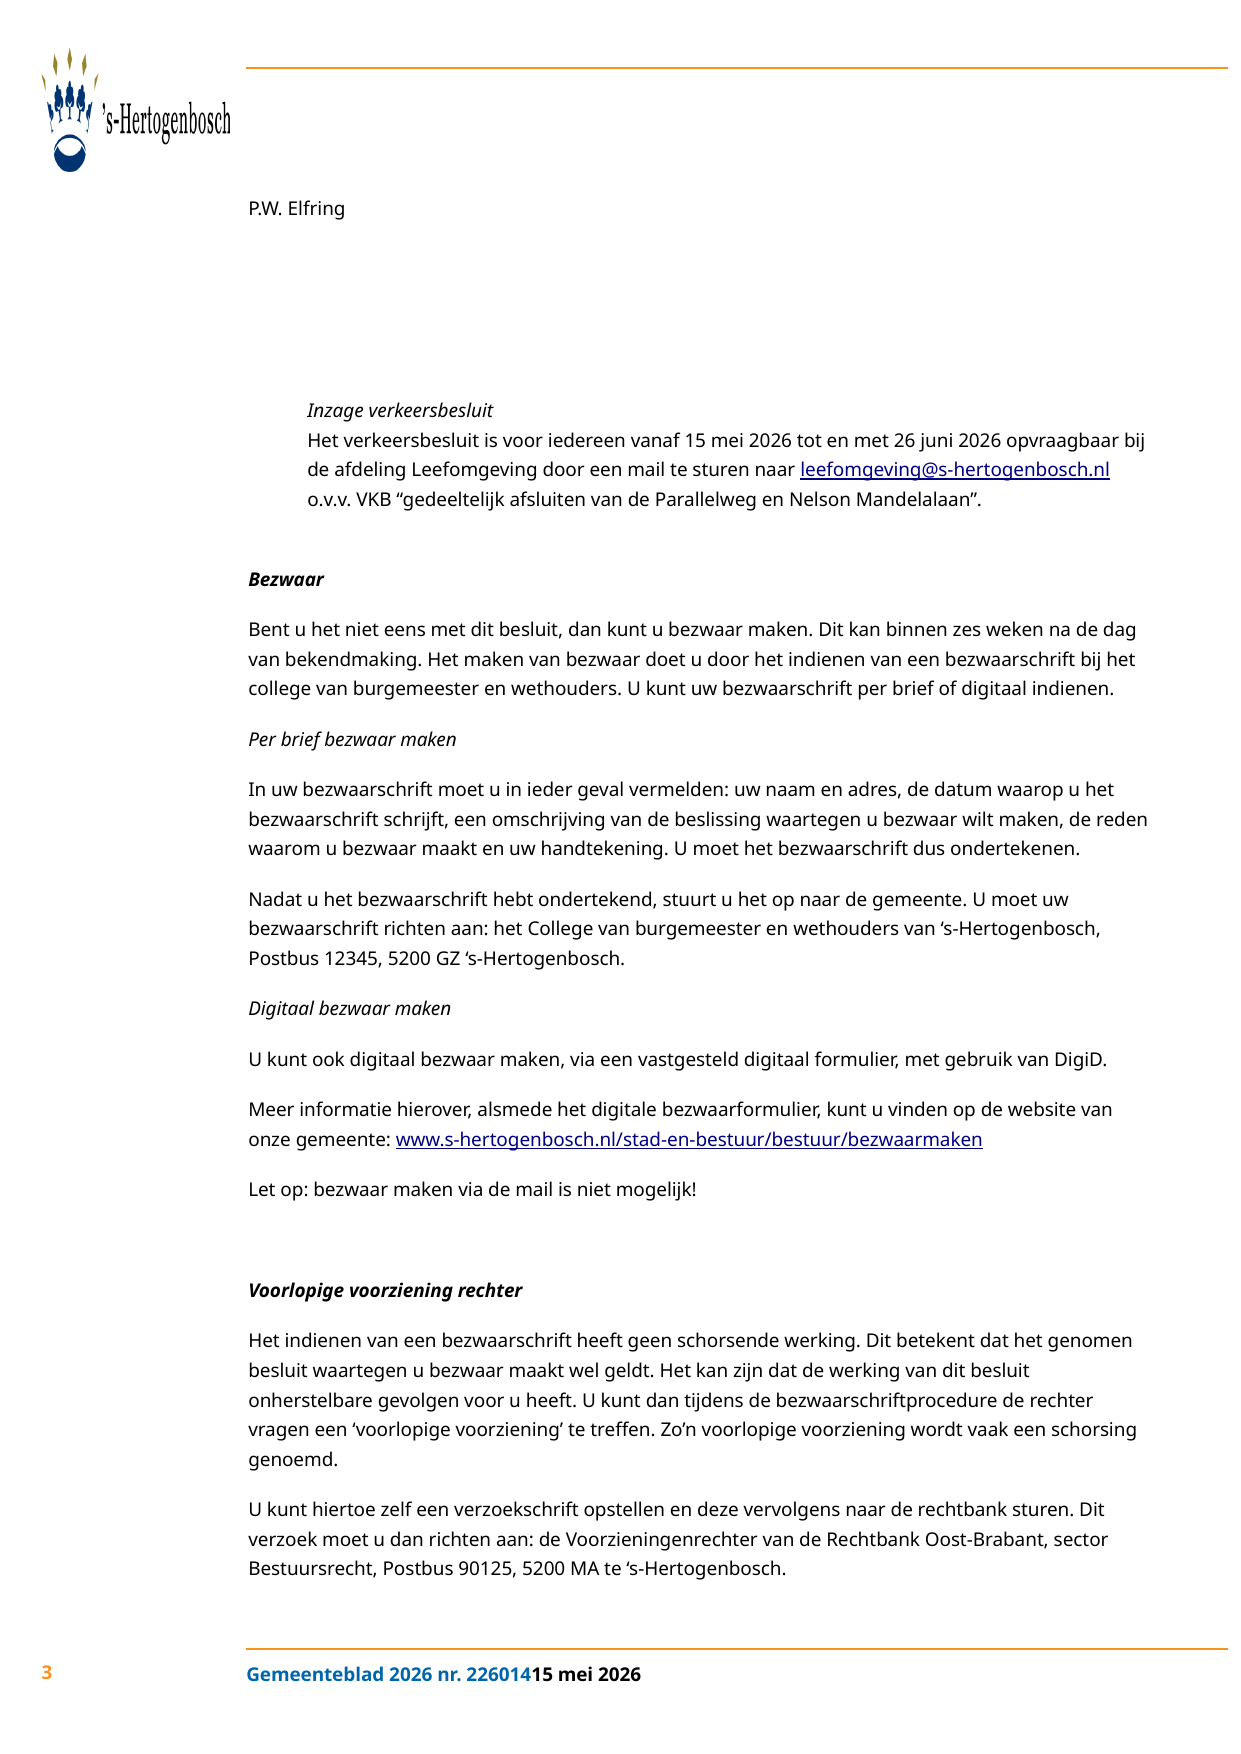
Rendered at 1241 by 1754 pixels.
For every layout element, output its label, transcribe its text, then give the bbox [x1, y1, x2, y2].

list Inzage verkeersbesluit [248, 397, 1152, 423]
list Het verkeersbesluit is voor iedereen vanaf 15 mei 2026 tot en met 26 juni 2026 opvraagbaar bij de afdeling Leefomgeving door een mail te sturen naar leefomgeving@s-hertogenbosch.nl o.v.v. VKB “gedeeltelijk afsluiten van de Parallelweg en Nelson Mandelalaan”. [248, 427, 1152, 512]
text Nadat u het bezwaarschrift hebt ondertekend, stuurt u het op naar de gemeente. U moet uw bezwaarschrift richten aan: het College van burgemeester en wethouders van ‘s-Hertogenbosch, Postbus 12345, 5200 GZ ‘s-Hertogenbosch. [248, 886, 1152, 971]
text U kunt ook digitaal bezwaar maken, via een vastgesteld digitaal formulier, met gebruik van DigiD. [248, 1046, 1152, 1072]
text Bezwaar [248, 566, 1152, 592]
text Het indienen van een bezwaarschrift heeft geen schorsende werking. Dit betekent dat het genomen besluit waartegen u bezwaar maakt wel geldt. Het kan zijn dat de werking van dit besluit onherstelbare gevolgen voor u heeft. U kunt dan tijdens de bezwaarschriftprocedure de rechter vragen een ‘voorlopige voorziening’ te treffen. Zo’n voorlopige voorziening wordt vaak een schorsing genoemd. [248, 1328, 1152, 1472]
text In uw bezwaarschrift moet u in ieder geval vermelden: uw naam en adres, de datum waarop u het bezwaarschrift schrijft, een omschrijving van de beslissing waartegen u bezwaar wilt maken, de reden waarom u bezwaar maakt en uw handtekening. U moet het bezwaarschrift dus ondertekenen. [248, 776, 1152, 861]
text Let op: bezwaar maken via de mail is niet mogelijk! [248, 1176, 1152, 1202]
text Meer informatie hierover, alsmede het digitale bezwaarformulier, kunt u vinden op de website van onze gemeente: www.s-hertogenbosch.nl/stad-en-bestuur/bestuur/bezwaarmaken [248, 1096, 1152, 1152]
text Per brief bezwaar maken [248, 726, 1152, 752]
text Voorlopige voorziening rechter [248, 1277, 1152, 1303]
picture [41, 47, 231, 172]
text U kunt hiertoe zelf een verzoekschrift opstellen en deze vervolgens naar de rechtbank sturen. Dit verzoek moet u dan richten aan: de Voorzieningenrechter van de Rechtbank Oost-Brabant, sector Bestuursrecht, Postbus 90125, 5200 MA te ‘s-Hertogenbosch. [248, 1496, 1152, 1581]
text Digitaal bezwaar maken [248, 996, 1152, 1021]
text P.W. Elfring [248, 196, 1152, 221]
text Bent u het niet eens met dit besluit, dan kunt u bezwaar maken. Dit kan binnen zes weken na de dag van bekendmaking. Het maken van bezwaar doet u door het indienen van een bezwaarschrift bij het college van burgemeester en wethouders. U kunt uw bezwaarschrift per brief of digitaal indienen. [248, 616, 1152, 701]
